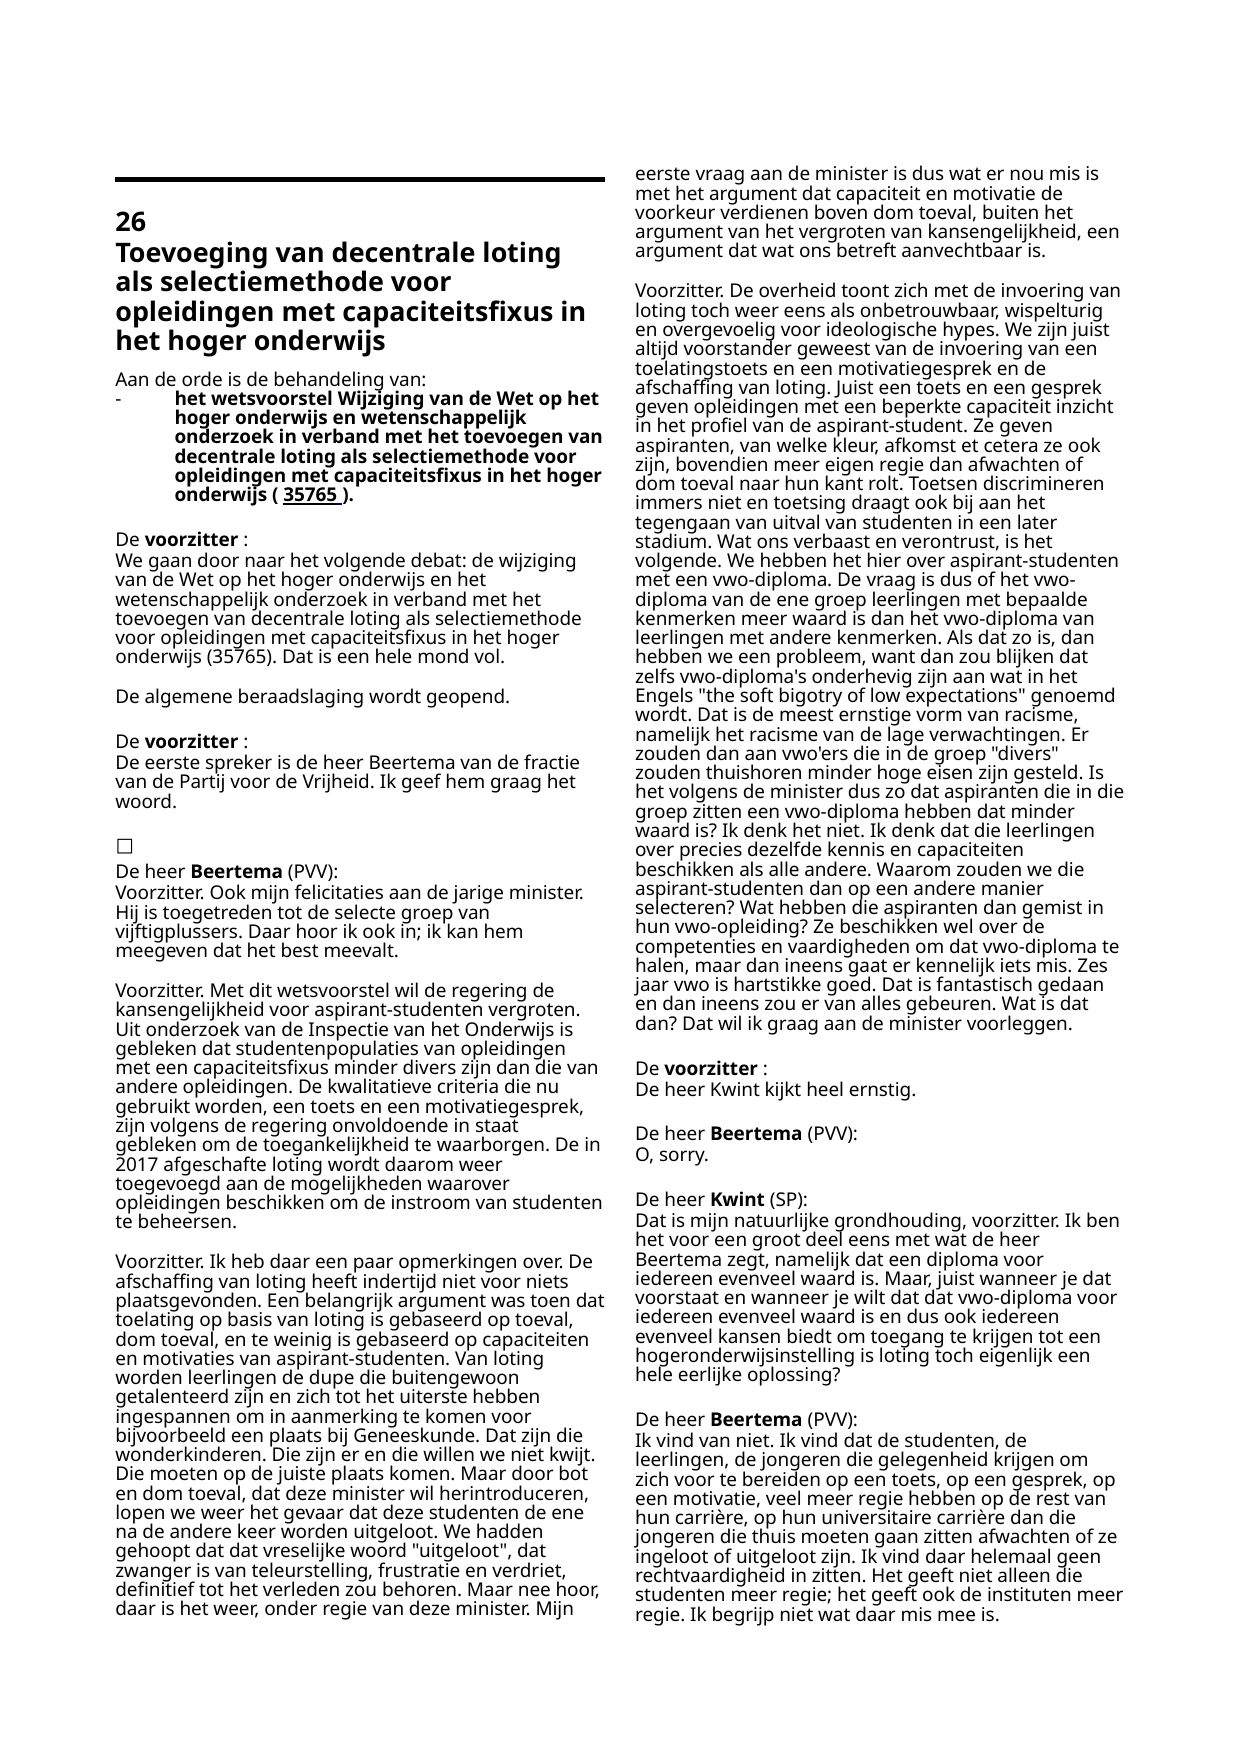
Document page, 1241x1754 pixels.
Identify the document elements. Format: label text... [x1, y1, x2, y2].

text eerste vraag aan de minister is dus wat er nou mis is met het argument dat capaciteit en motivatie de voorkeur verdienen boven dom toeval, buiten het argument van het vergroten van kansengelijkheid, een argument dat wat ons betreft aanvechtbaar is. [635, 165, 1125, 262]
text De heer Beertema (PVV): [635, 1406, 1125, 1432]
text ⬜ [115, 833, 605, 859]
text Voorzitter. De overheid toont zich met de invoering van loting toch weer eens als onbetrouwbaar, wispelturig en overgevoelig voor ideologische hypes. We zijn juist altijd voorstander geweest van de invoering van een toelatingstoets en een motivatiegesprek en de afschaffing van loting. Juist een toets en een gesprek geven opleidingen met een beperkte capaciteit inzicht in het profiel van de aspirant-student. Ze geven aspiranten, van welke kleur, afkomst et cetera ze ook zijn, bovendien meer eigen regie dan afwachten of dom toeval naar hun kant rolt. Toetsen discrimineren immers niet en toetsing draagt ook bij aan het tegengaan van uitval van studenten in een later stadium. Wat ons verbaast en verontrust, is het volgende. We hebben het hier over aspirant-studenten met een vwo-diploma. De vraag is dus of het vwo-diploma van de ene groep leerlingen met bepaalde kenmerken meer waard is dan het vwo-diploma van leerlingen met andere kenmerken. Als dat zo is, dan hebben we een probleem, want dan zou blijken dat zelfs vwo-diploma's onderhevig zijn aan wat in het Engels "the soft bigotry of low expectations" genoemd wordt. Dat is de meest ernstige vorm van racisme, namelijk het racisme van de lage verwachtingen. Er zouden dan aan vwo'ers die in de groep "divers" zouden thuishoren minder hoge eisen zijn gesteld. Is het volgens de minister dus zo dat aspiranten die in die groep zitten een vwo-diploma hebben dat minder waard is? Ik denk het niet. Ik denk dat die leerlingen over precies dezelfde kennis en capaciteiten beschikken als alle andere. Waarom zouden we die aspirant-studenten dan op een andere manier selecteren? Wat hebben die aspiranten dan gemist in hun vwo-opleiding? Ze beschikken wel over de competenties en vaardigheden om dat vwo-diploma te halen, maar dan ineens gaat er kennelijk iets mis. Zes jaar vwo is hartstikke goed. Dat is fantastisch gedaan en dan ineens zou er van alles gebeuren. Wat is dat dan? Dat wil ik graag aan de minister voorleggen. [635, 282, 1125, 1034]
list het wetsvoorstel Wijziging van de Wet op het hoger onderwijs en wetenschappelijk onderzoek in verband met het toevoegen van decentrale loting als selectiemethode voor opleidingen met capaciteitsfixus in het hoger onderwijs ( 35765 ). [115, 390, 605, 506]
text Dat is mijn natuurlijke grondhouding, voorzitter. Ik ben het voor een groot deel eens met wat de heer Beertema zegt, namelijk dat een diploma voor iedereen evenveel waard is. Maar, juist wanneer je dat voorstaat en wanneer je wilt dat dat vwo-diploma voor iedereen evenveel waard is en dus ook iedereen evenveel kansen biedt om toegang te krijgen tot een hogeronderwijsinstelling is loting toch eigenlijk een hele eerlijke oplossing? [635, 1212, 1125, 1386]
text De heer Kwint kijkt heel ernstig. [635, 1081, 1125, 1100]
text Ik vind van niet. Ik vind dat de studenten, de leerlingen, de jongeren die gelegenheid krijgen om zich voor te bereiden op een toets, op een gesprek, op een motivatie, veel meer regie hebben op de rest van hun carrière, op hun universitaire carrière dan die jongeren die thuis moeten gaan zitten afwachten of ze ingeloot of uitgeloot zijn. Ik vind daar helemaal geen rechtvaardigheid in zitten. Het geeft niet alleen die studenten meer regie; het geeft ook de instituten meer regie. Ik begrijp niet wat daar mis mee is. [635, 1432, 1125, 1625]
text De voorzitter : [115, 728, 605, 754]
text De voorzitter : [115, 526, 605, 552]
text De heer Beertema (PVV): [115, 859, 605, 884]
text Voorzitter. Ook mijn felicitaties aan de jarige minister. Hij is toegetreden tot de selecte groep van vijftigplussers. Daar hoor ik ook in; ik kan hem meegeven dat het best meevalt. [115, 884, 605, 961]
text O, sorry. [635, 1146, 1125, 1166]
text Toevoeging van decentrale loting als selectiemethode voor opleidingen met capaciteitsfixus in het hoger onderwijs [115, 239, 605, 371]
text Voorzitter. Met dit wetsvoorstel wil de regering de kansengelijkheid voor aspirant-studenten vergroten. Uit onderzoek van de Inspectie van het Onderwijs is gebleken dat studentenpopulaties van opleidingen met een capaciteitsfixus minder divers zijn dan die van andere opleidingen. De kwalitatieve criteria die nu gebruikt worden, een toets en een motivatiegesprek, zijn volgens de regering onvoldoende in staat gebleken om de toegankelijkheid te waarborgen. De in 2017 afgeschafte loting wordt daarom weer toegevoegd aan de mogelijkheden waarover opleidingen beschikken om de instroom van studenten te beheersen. [115, 982, 605, 1233]
text De eerste spreker is de heer Beertema van de fractie van de Partij voor de Vrijheid. Ik geef hem graag het woord. [115, 754, 605, 812]
text 26 [115, 203, 605, 239]
text De voorzitter : [635, 1055, 1125, 1081]
text De heer Beertema (PVV): [635, 1121, 1125, 1146]
text De heer Kwint (SP): [635, 1186, 1125, 1212]
text We gaan door naar het volgende debat: de wijziging van de Wet op het hoger onderwijs en het wetenschappelijk onderzoek in verband met het toevoegen van decentrale loting als selectiemethode voor opleidingen met capaciteitsfixus in het hoger onderwijs (35765). Dat is een hele mond vol. [115, 552, 605, 668]
text De algemene beraadslaging wordt geopend. [115, 688, 605, 708]
text Voorzitter. Ik heb daar een paar opmerkingen over. De afschaffing van loting heeft indertijd niet voor niets plaatsgevonden. Een belangrijk argument was toen dat toelating op basis van loting is gebaseerd op toeval, dom toeval, en te weinig is gebaseerd op capaciteiten en motivaties van aspirant-studenten. Van loting worden leerlingen de dupe die buitengewoon getalenteerd zijn en zich tot het uiterste hebben ingespannen om in aanmerking te komen voor bijvoorbeeld een plaats bij Geneeskunde. Dat zijn die wonderkinderen. Die zijn er en die willen we niet kwijt. Die moeten op de juiste plaats komen. Maar door bot en dom toeval, dat deze minister wil herintroduceren, lopen we weer het gevaar dat deze studenten de ene na de andere keer worden uitgeloot. We hadden gehoopt dat dat vreselijke woord "uitgeloot", dat zwanger is van teleurstelling, frustratie en verdriet, definitief tot het verleden zou behoren. Maar nee hoor, daar is het weer, onder regie van deze minister. Mijn [115, 1253, 605, 1619]
text Aan de orde is de behandeling van: [115, 371, 605, 390]
